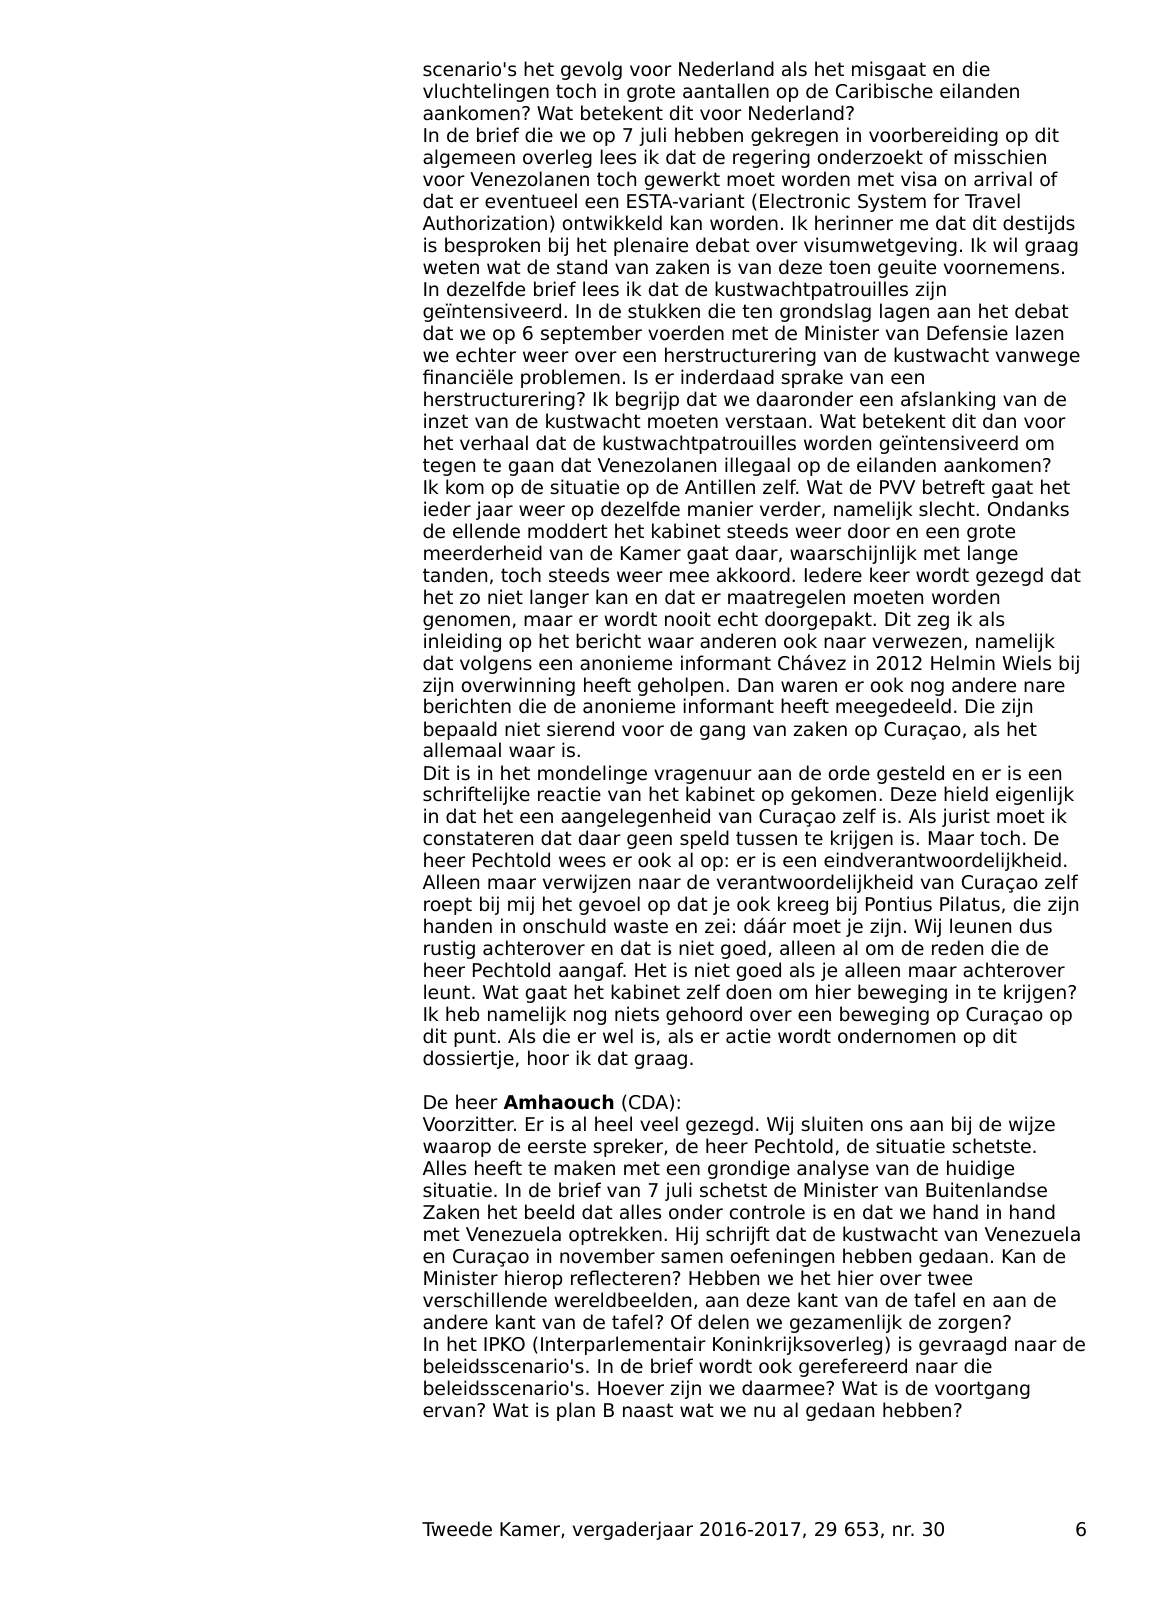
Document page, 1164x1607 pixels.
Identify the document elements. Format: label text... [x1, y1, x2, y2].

text Voorzitter. Er is al heel veel gezegd. Wij sluiten ons aan bij de wijze waarop de eerste spreker, de heer Pechtold, de situatie schetste. Alles heeft te maken met een grondige analyse van de huidige situatie. In de brief van 7 juli schetst de Minister van Buitenlandse Zaken het beeld dat alles onder controle is en dat we hand in hand met Venezuela optrekken. Hij schrijft dat de kustwacht van Venezuela en Curaçao in november samen oefeningen hebben gedaan. Kan de Minister hierop reflecteren? Hebben we het hier over twee verschillende wereldbeelden, aan deze kant van de tafel en aan de andere kant van de tafel? Of delen we gezamenlijk de zorgen? [422, 1114, 1087, 1334]
text Ik kom op de situatie op de Antillen zelf. Wat de PVV betreft gaat het ieder jaar weer op dezelfde manier verder, namelijk slecht. Ondanks de ellende moddert het kabinet steeds weer door en een grote meerderheid van de Kamer gaat daar, waarschijnlijk met lange tanden, toch steeds weer mee akkoord. Iedere keer wordt gezegd dat het zo niet langer kan en dat er maatregelen moeten worden genomen, maar er wordt nooit echt doorgepakt. Dit zeg ik als inleiding op het bericht waar anderen ook naar verwezen, namelijk dat volgens een anonieme informant Chávez in 2012 Helmin Wiels bij zijn overwinning heeft geholpen. Dan waren er ook nog andere nare berichten die de anonieme informant heeft meegedeeld. Die zijn bepaald niet sierend voor de gang van zaken op Curaçao, als het allemaal waar is. [422, 477, 1087, 762]
text In dezelfde brief lees ik dat de kustwachtpatrouilles zijn geïntensiveerd. In de stukken die ten grondslag lagen aan het debat dat we op 6 september voerden met de Minister van Defensie lazen we echter weer over een herstructurering van de kustwacht vanwege financiële problemen. Is er inderdaad sprake van een herstructurering? Ik begrijp dat we daaronder een afslanking van de inzet van de kustwacht moeten verstaan. Wat betekent dit dan voor het verhaal dat de kustwachtpatrouilles worden geïntensiveerd om tegen te gaan dat Venezolanen illegaal op de eilanden aankomen? [422, 279, 1087, 477]
text De heer Amhaouch (CDA): [422, 1092, 1087, 1114]
text In het IPKO (Interparlementair Koninkrijksoverleg) is gevraagd naar de beleidsscenario's. In de brief wordt ook gerefereerd naar die beleidsscenario's. Hoever zijn we daarmee? Wat is de voortgang ervan? Wat is plan B naast wat we nu al gedaan hebben? [422, 1334, 1087, 1422]
text In de brief die we op 7 juli hebben gekregen in voorbereiding op dit algemeen overleg lees ik dat de regering onderzoekt of misschien voor Venezolanen toch gewerkt moet worden met visa on arrival of dat er eventueel een ESTA-variant (Electronic System for Travel Authorization) ontwikkeld kan worden. Ik herinner me dat dit destijds is besproken bij het plenaire debat over visumwetgeving. Ik wil graag weten wat de stand van zaken is van deze toen geuite voornemens. [422, 125, 1087, 279]
text scenario's het gevolg voor Nederland als het misgaat en die vluchtelingen toch in grote aantallen op de Caribische eilanden aankomen? Wat betekent dit voor Nederland? [422, 59, 1087, 125]
text Dit is in het mondelinge vragenuur aan de orde gesteld en er is een schriftelijke reactie van het kabinet op gekomen. Deze hield eigenlijk in dat het een aangelegenheid van Curaçao zelf is. Als jurist moet ik constateren dat daar geen speld tussen te krijgen is. Maar toch. De heer Pechtold wees er ook al op: er is een eindverantwoordelijkheid. Alleen maar verwijzen naar de verantwoordelijkheid van Curaçao zelf roept bij mij het gevoel op dat je ook kreeg bij Pontius Pilatus, die zijn handen in onschuld waste en zei: dáár moet je zijn. Wij leunen dus rustig achterover en dat is niet goed, alleen al om de reden die de heer Pechtold aangaf. Het is niet goed als je alleen maar achterover leunt. Wat gaat het kabinet zelf doen om hier beweging in te krijgen? Ik heb namelijk nog niets gehoord over een beweging op Curaçao op dit punt. Als die er wel is, als er actie wordt ondernomen op dit dossiertje, hoor ik dat graag. [422, 762, 1087, 1070]
